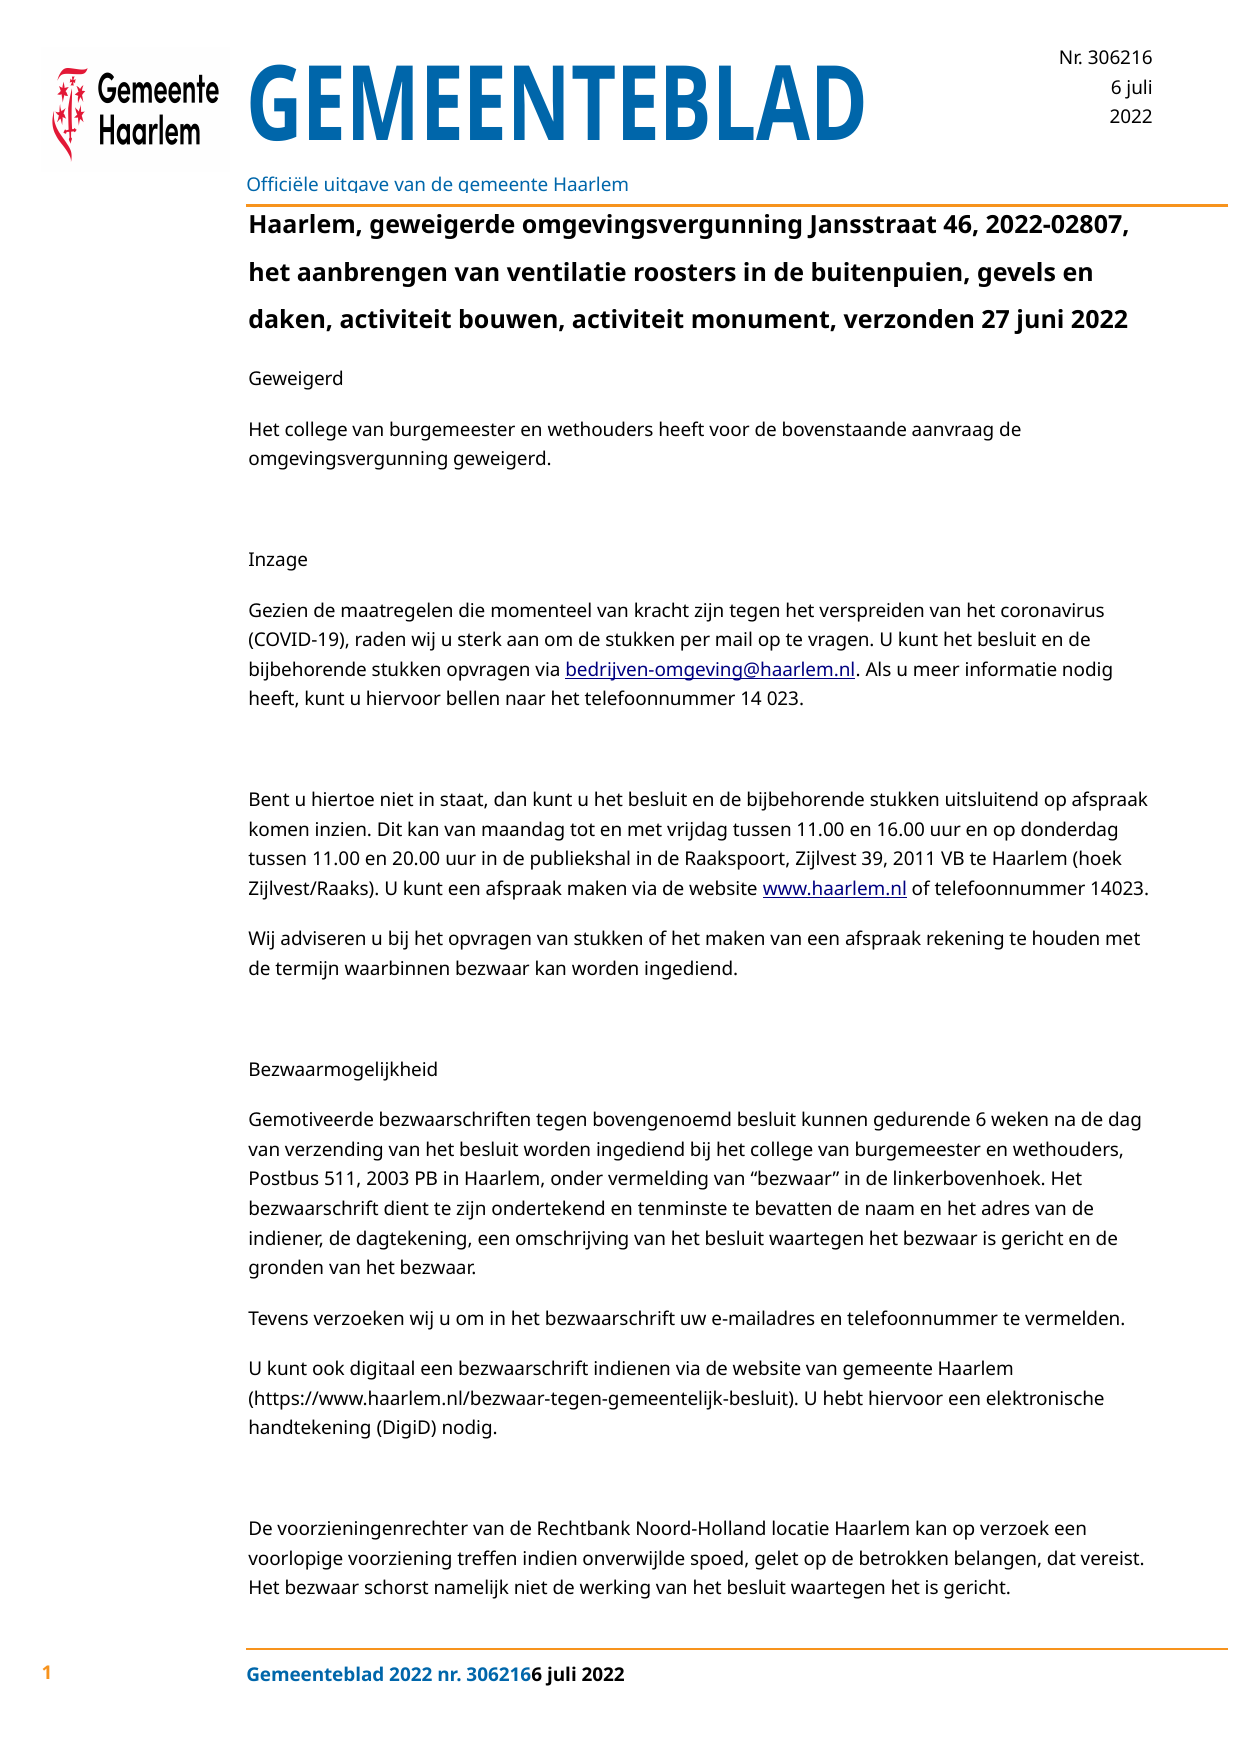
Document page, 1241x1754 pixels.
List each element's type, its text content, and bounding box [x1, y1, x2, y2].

text U kunt ook digitaal een bezwaarschrift indienen via de website van gemeente Haarlem (https://www.haarlem.nl/bezwaar-tegen-gemeentelijk-besluit). U hebt hiervoor een elektronische handtekening (DigiD) nodig. [248, 1355, 1152, 1440]
text Bezwaarmogelijkheid [248, 1056, 1152, 1082]
text Tevens verzoeken wij u om in het bezwaarschrift uw e-mailadres en telefoonnummer te vermelden. [248, 1305, 1152, 1330]
text Bent u hiertoe niet in staat, dan kunt u het besluit en de bijbehorende stukken uitsluitend op afspraak komen inzien. Dit kan van maandag tot en met vrijdag tussen 11.00 en 16.00 uur en op donderdag tussen 11.00 en 20.00 uur in de publiekshal in de Raakspoort, Zijlvest 39, 2011 VB te Haarlem (hoek Zijlvest/Raaks). U kunt een afspraak maken via de website www.haarlem.nl of telefoonnummer 14023. [248, 786, 1152, 901]
text Inzage [248, 546, 1152, 572]
text Wij adviseren u bij het opvragen van stukken of het maken van een afspraak rekening te houden met de termijn waarbinnen bezwaar kan worden ingediend. [248, 926, 1152, 981]
text De voorzieningenrechter van de Rechtbank Noord-Holland locatie Haarlem kan op verzoek een voorlopige voorziening treffen indien onverwijlde spoed, gelet op de betrokken belangen, dat vereist. Het bezwaar schorst namelijk niet de werking van het besluit waartegen het is gericht. [248, 1515, 1152, 1600]
picture [41, 47, 231, 172]
text Geweigerd [248, 366, 1152, 391]
text Haarlem, geweigerde omgevingsvergunning Jansstraat 46, 2022-02807, het aanbrengen van ventilatie roosters in de buitenpuien, gevels en daken, activiteit bouwen, activiteit monument, verzonden 27 juni 2022 [248, 207, 1152, 336]
text Het college van burgemeester en wethouders heeft voor de bovenstaande aanvraag de omgevingsvergunning geweigerd. [248, 416, 1152, 471]
text Gezien de maatregelen die momenteel van kracht zijn tegen het verspreiden van het coronavirus (COVID-19), raden wij u sterk aan om de stukken per mail op te vragen. U kunt het besluit en de bijbehorende stukken opvragen via bedrijven-omgeving@haarlem.nl. Als u meer informatie nodig heeft, kunt u hiervoor bellen naar het telefoonnummer 14 023. [248, 597, 1152, 711]
text Gemotiveerde bezwaarschriften tegen bovengenoemd besluit kunnen gedurende 6 weken na de dag van verzending van het besluit worden ingediend bij het college van burgemeester en wethouders, Postbus 511, 2003 PB in Haarlem, onder vermelding van “bezwaar” in de linkerbovenhoek. Het bezwaarschrift dient te zijn ondertekend en tenminste te bevatten de naam en het adres van de indiener, de dagtekening, een omschrijving van het besluit waartegen het bezwaar is gericht en de gronden van het bezwaar. [248, 1106, 1152, 1280]
